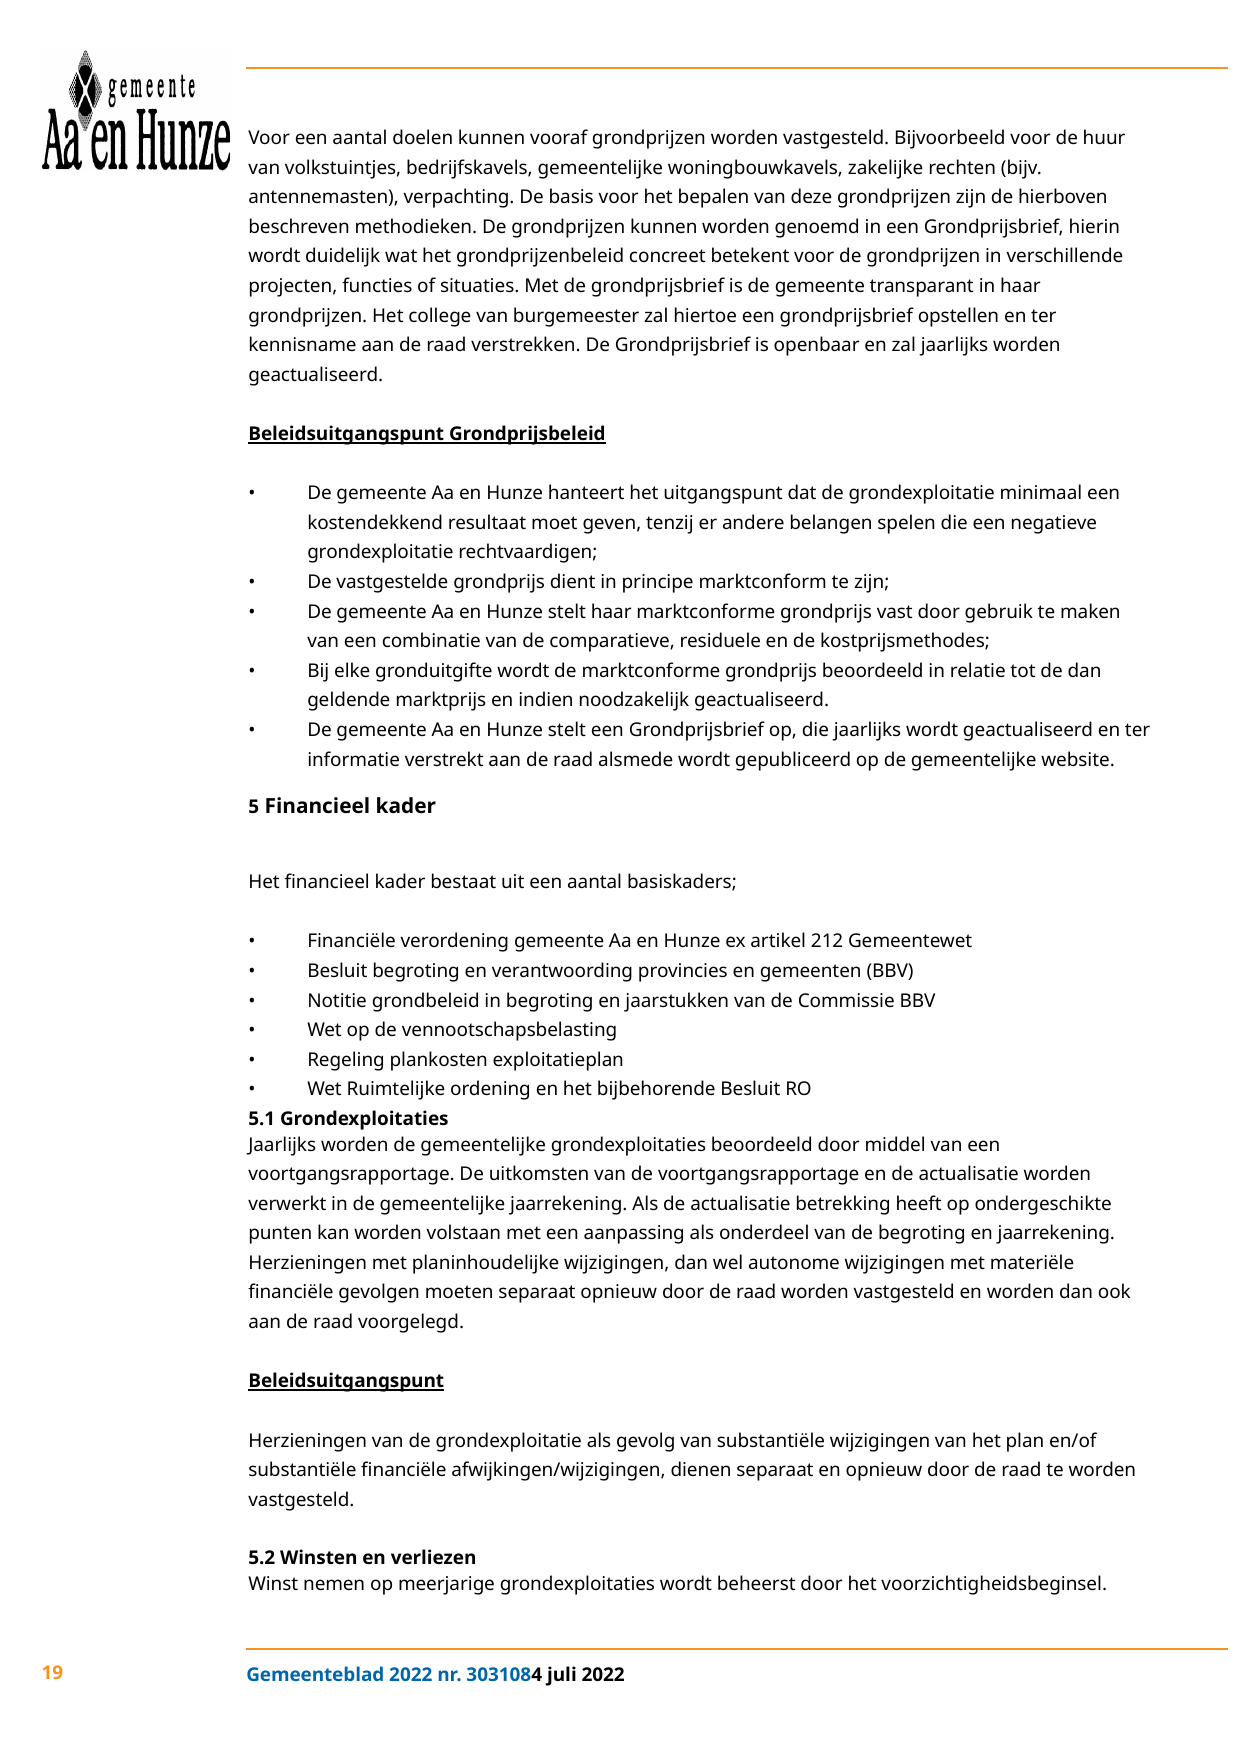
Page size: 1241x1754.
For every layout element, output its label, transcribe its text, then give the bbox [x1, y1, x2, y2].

list Financiële verordening gemeente Aa en Hunze ex artikel 212 Gemeentewet [248, 928, 1152, 953]
list Notitie grondbeleid in begroting en jaarstukken van de Commissie BBV [248, 987, 1152, 1012]
list Wet Ruimtelijke ordening en het bijbehorende Besluit RO [248, 1076, 1152, 1101]
text 5 Financieel kader [248, 791, 1152, 819]
list Wet op de vennootschapsbelasting [248, 1016, 1152, 1042]
list Besluit begroting en verantwoording provincies en gemeenten (BBV) [248, 957, 1152, 983]
list Regeling plankosten exploitatieplan [248, 1046, 1152, 1072]
table_header Beleidsuitgangspunt Herzieningen van de grondexploitatie als gevolg van substantiële wijzigingen van het plan en/of substantiële financiële afwijkingen/wijzigingen, dienen separaat en opnieuw door de raad te worden vastgesteld. [248, 1368, 1152, 1512]
text Het financieel kader bestaat uit een aantal basiskaders; [248, 868, 1152, 894]
text 5.1 Grondexploitaties [248, 1105, 1152, 1131]
picture [41, 47, 231, 172]
text 5.2 Winsten en verliezen [248, 1544, 1152, 1570]
text Voor een aantal doelen kunnen vooraf grondprijzen worden vastgesteld. Bijvoorbeeld voor de huur van volkstuintjes, bedrijfskavels, gemeentelijke woningbouwkavels, zakelijke rechten (bijv. antennemasten), verpachting. De basis voor het bepalen van deze grondprijzen zijn de hierboven beschreven methodieken. De grondprijzen kunnen worden genoemd in een Grondprijsbrief, hierin wordt duidelijk wat het grondprijzenbeleid concreet betekent voor de grondprijzen in verschillende projecten, functies of situaties. Met de grondprijsbrief is de gemeente transparant in haar grondprijzen. Het college van burgemeester zal hiertoe een grondprijsbrief opstellen en ter kennisname aan de raad verstrekken. De Grondprijsbrief is openbaar en zal jaarlijks worden geactualiseerd. [248, 124, 1152, 387]
text Winst nemen op meerjarige grondexploitaties wordt beheerst door het voorzichtigheidsbeginsel. [248, 1570, 1152, 1596]
table_header Beleidsuitgangspunt Grondprijsbeleid De gemeente Aa en Hunze hanteert het uitgangspunt dat de grondexploitatie minimaal een kostendekkend resultaat moet geven, tenzij er andere belangen spelen die een negatieve grondexploitatie rechtvaardigen; De vastgestelde grondprijs dient in principe marktconform te zijn; De gemeente Aa en Hunze stelt haar marktconforme grondprijs vast door gebruik te maken van een combinatie van de comparatieve, residuele en de kostprijsmethodes; Bij elke gronduitgifte wordt de marktconforme grondprijs beoordeeld in relatie tot de dan geldende marktprijs en indien noodzakelijk geactualiseerd. De gemeente Aa en Hunze stelt een Grondprijsbrief op, die jaarlijks wordt geactualiseerd en ter informatie verstrekt aan de raad alsmede wordt gepubliceerd op de gemeentelijke website. [248, 420, 1152, 771]
text Jaarlijks worden de gemeentelijke grondexploitaties beoordeeld door middel van een voortgangsrapportage. De uitkomsten van de voortgangsrapportage en de actualisatie worden verwerkt in de gemeentelijke jaarrekening. Als de actualisatie betrekking heeft op ondergeschikte punten kan worden volstaan met een aanpassing als onderdeel van de begroting en jaarrekening. Herzieningen met planinhoudelijke wijzigingen, dan wel autonome wijzigingen met materiële financiële gevolgen moeten separaat opnieuw door de raad worden vastgesteld en worden dan ook aan de raad voorgelegd. [248, 1131, 1152, 1334]
